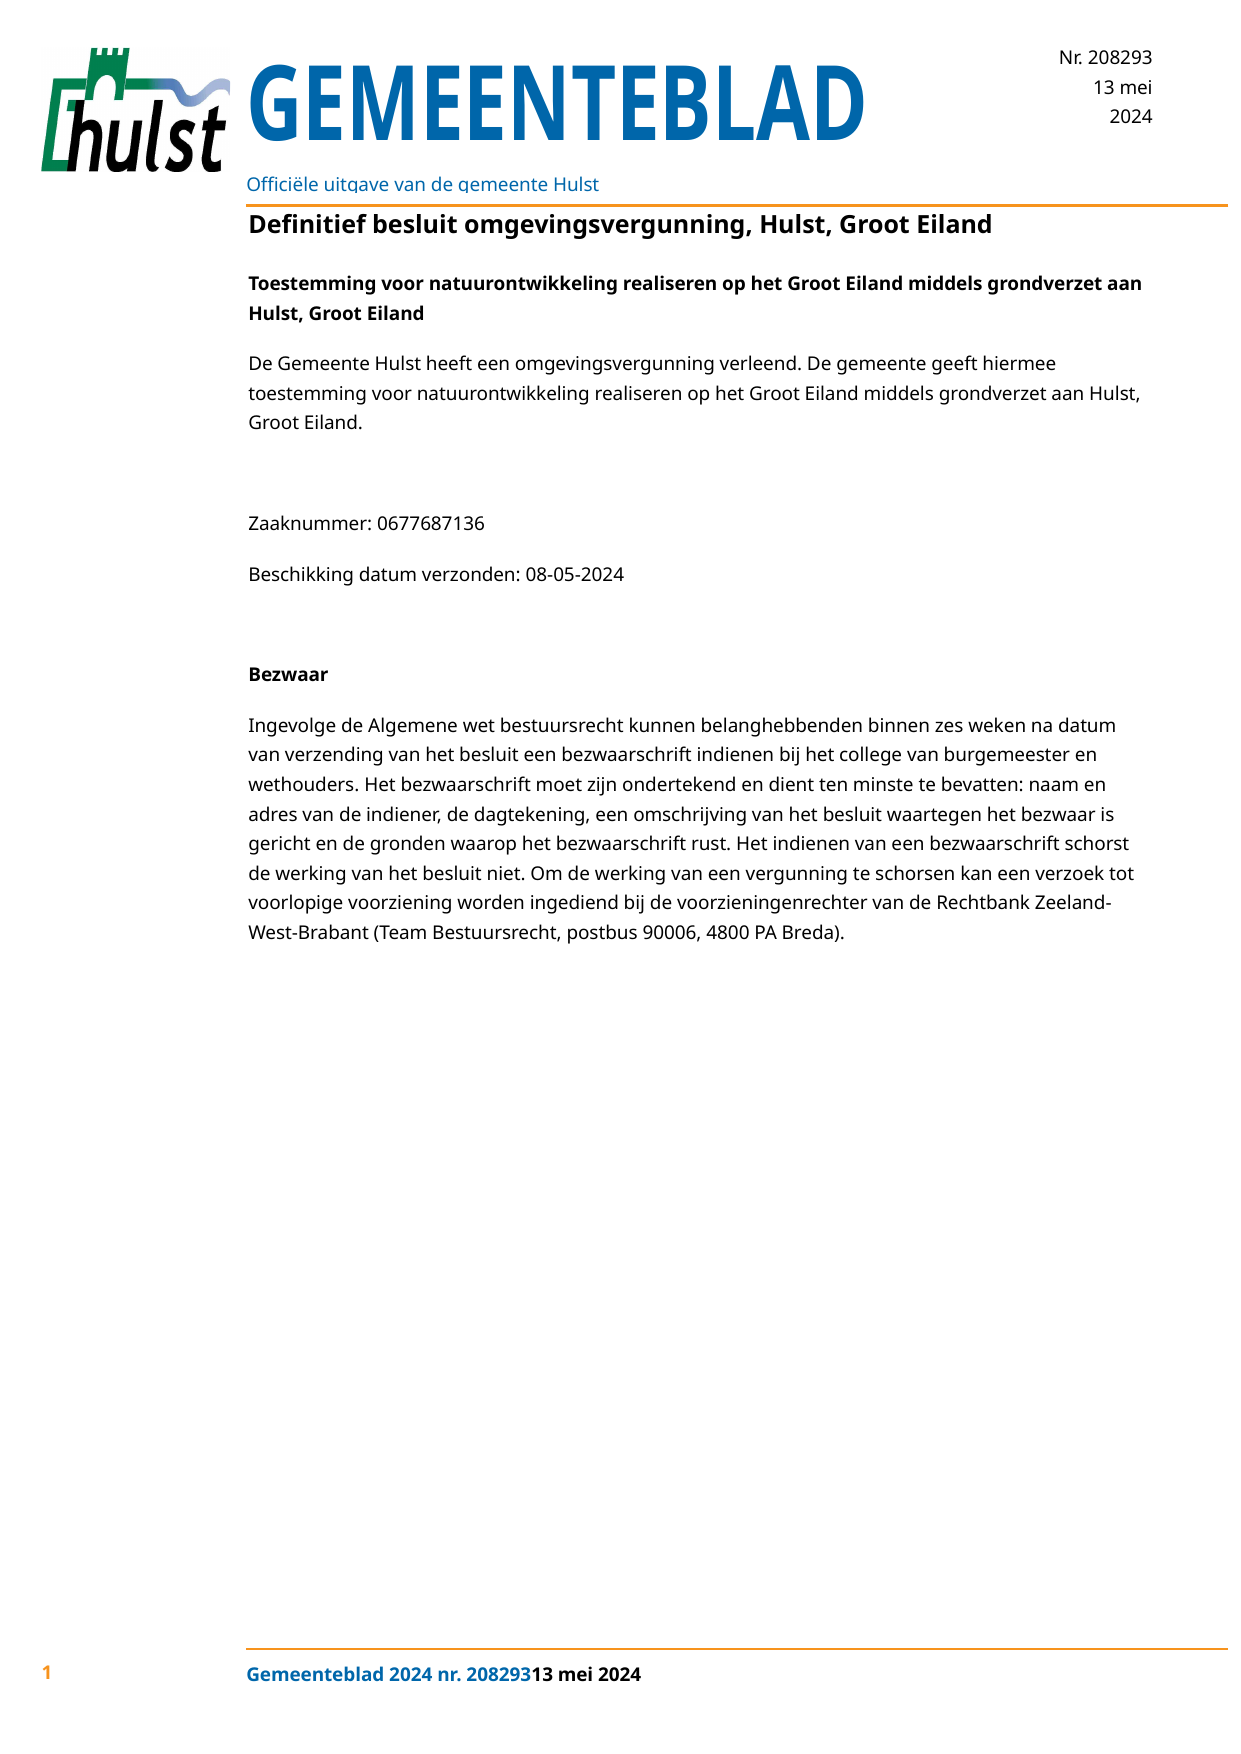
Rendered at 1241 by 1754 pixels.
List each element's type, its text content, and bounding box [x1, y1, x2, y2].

text Toestemming voor natuurontwikkeling realiseren op het Groot Eiland middels grondverzet aan Hulst, Groot Eiland [248, 270, 1152, 326]
text Ingevolge de Algemene wet bestuursrecht kunnen belanghebbenden binnen zes weken na datum van verzending van het besluit een bezwaarschrift indienen bij het college van burgemeester en wethouders. Het bezwaarschrift moet zijn ondertekend en dient ten minste te bevatten: naam en adres van de indiener, de dagtekening, een omschrijving van het besluit waartegen het bezwaar is gericht en de gronden waarop het bezwaarschrift rust. Het indienen van een bezwaarschrift schorst de werking van het besluit niet. Om de werking van een vergunning te schorsen kan een verzoek tot voorlopige voorziening worden ingediend bij de voorzieningenrechter van de Rechtbank Zeeland-West-Brabant (Team Bestuursrecht, postbus 90006, 4800 PA Breda). [248, 712, 1152, 945]
text Zaaknummer: 0677687136 [248, 510, 1152, 536]
text Definitief besluit omgevingsvergunning, Hulst, Groot Eiland [248, 207, 1152, 241]
text Bezwaar [248, 662, 1152, 687]
picture [41, 47, 231, 172]
text De Gemeente Hulst heeft een omgevingsvergunning verleend. De gemeente geeft hiermee toestemming voor natuurontwikkeling realiseren op het Groot Eiland middels grondverzet aan Hulst, Groot Eiland. [248, 350, 1152, 435]
text Beschikking datum verzonden: 08-05-2024 [248, 561, 1152, 586]
